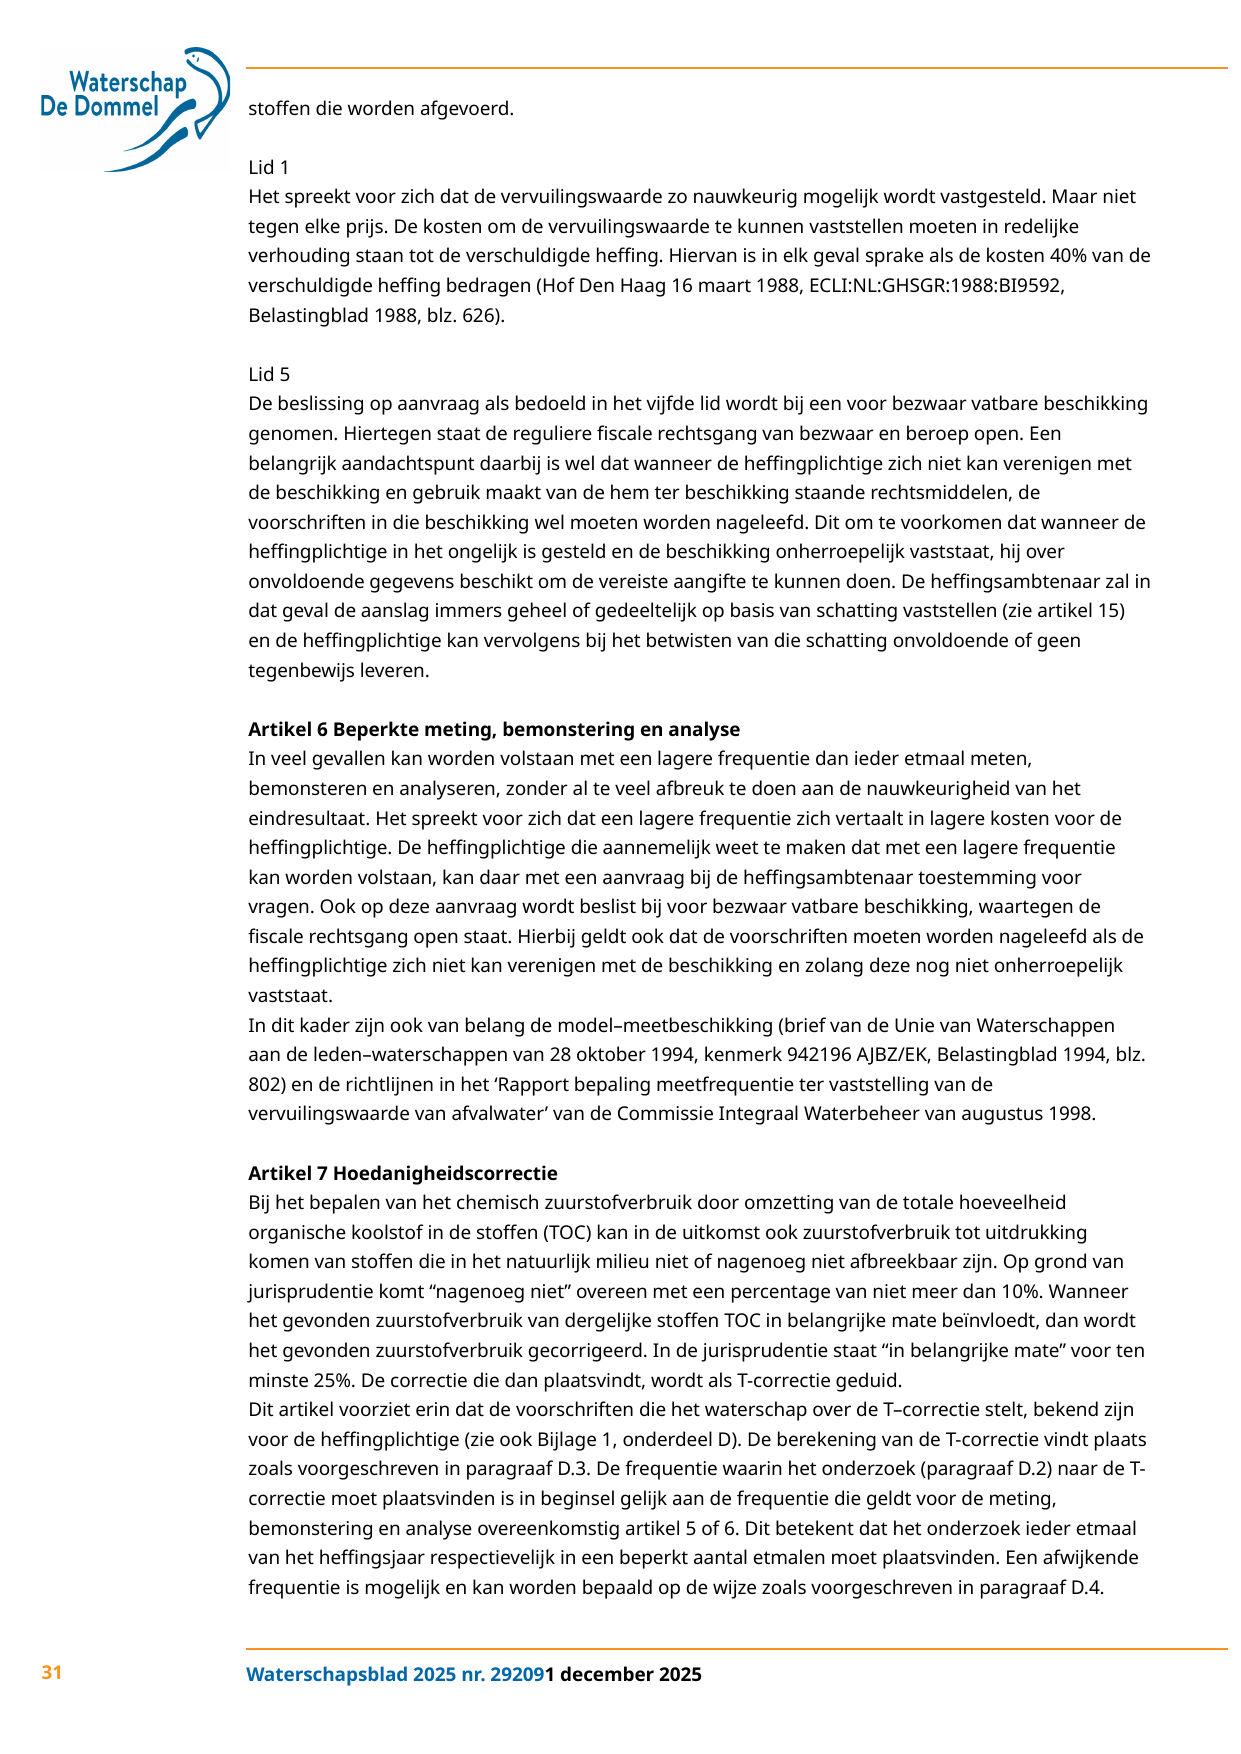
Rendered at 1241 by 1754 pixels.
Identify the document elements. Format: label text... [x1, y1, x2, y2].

picture [45, 99, 51, 111]
picture [41, 47, 231, 172]
text Dit artikel voorziet erin dat de voorschriften die het waterschap over de T–correctie stelt, bekend zijn voor de heffingplichtige (zie ook Bijlage 1, onderdeel D). De berekening van de T-correctie vindt plaats zoals voorgeschreven in paragraaf D.3. De frequentie waarin het onderzoek (paragraaf D.2) naar de T-correctie moet plaatsvinden is in beginsel gelijk aan de frequentie die geldt voor de meting, bemonstering en analyse overeenkomstig artikel 5 of 6. Dit betekent dat het onderzoek ieder etmaal van het heffingsjaar respectievelijk in een beperkt aantal etmalen moet plaatsvinden. Een afwijkende frequentie is mogelijk en kan worden bepaald op de wijze zoals voorgeschreven in paragraaf D.4. [248, 1396, 1152, 1600]
text In veel gevallen kan worden volstaan met een lagere frequentie dan ieder etmaal meten, bemonsteren en analyseren, zonder al te veel afbreuk te doen aan de nauwkeurigheid van het eindresultaat. Het spreekt voor zich dat een lagere frequentie zich vertaalt in lagere kosten voor de heffingplichtige. De heffingplichtige die aannemelijk weet te maken dat met een lagere frequentie kan worden volstaan, kan daar met een aanvraag bij de heffingsambtenaar toestemming voor vragen. Ook op deze aanvraag wordt beslist bij voor bezwaar vatbare beschikking, waartegen de fiscale rechtsgang open staat. Hierbij geldt ook dat de voorschriften moeten worden nageleefd als de heffingplichtige zich niet kan verenigen met de beschikking en zolang deze nog niet onherroepelijk vaststaat. [248, 746, 1152, 1008]
text Lid 1 [248, 154, 1152, 180]
text Lid 5 [248, 361, 1152, 387]
picture [204, 47, 231, 76]
text Bij het bepalen van het chemisch zuurstofverbruik door omzetting van de totale hoeveelheid organische koolstof in de stoffen (TOC) kan in de uitkomst ook zuurstofverbruik tot uitdrukking komen van stoffen die in het natuurlijk milieu niet of nagenoeg niet afbreekbaar zijn. Op grond van jurisprudentie komt “nagenoeg niet” overeen met een percentage van niet meer dan 10%. Wanneer het gevonden zuurstofverbruik van dergelijke stoffen TOC in belangrijke mate beïnvloedt, dan wordt het gevonden zuurstofverbruik gecorrigeerd. In de jurisprudentie staat “in belangrijke mate” voor ten minste 25%. De correctie die dan plaatsvindt, wordt als T-correctie geduid. [248, 1189, 1152, 1393]
text In dit kader zijn ook van belang de model–meetbeschikking (brief van de Unie van Waterschappen aan de leden–waterschappen van 28 oktober 1994, kenmerk 942196 AJBZ/EK, Belastingblad 1994, blz. 802) en de richtlijnen in het ‘Rapport bepaling meetfrequentie ter vaststelling van de vervuilingswaarde van afvalwater’ van de Commissie Integraal Waterbeheer van augustus 1998. [248, 1012, 1152, 1126]
picture [198, 118, 210, 131]
text Artikel 6 Beperkte meting, bemonstering en analyse [248, 716, 1152, 742]
text Artikel 7 Hoedanigheidscorrectie [248, 1160, 1152, 1186]
text De beslissing op aanvraag als bedoeld in het vijfde lid wordt bij een voor bezwaar vatbare beschikking genomen. Hiertegen staat de reguliere fiscale rechtsgang van bezwaar en beroep open. Een belangrijk aandachtspunt daarbij is wel dat wanneer de heffingplichtige zich niet kan verenigen met de beschikking en gebruik maakt van de hem ter beschikking staande rechtsmiddelen, de voorschriften in die beschikking wel moeten worden nageleefd. Dit om te voorkomen dat wanneer de heffingplichtige in het ongelijk is gesteld en de beschikking onherroepelijk vaststaat, hij over onvoldoende gegevens beschikt om de vereiste aangifte te kunnen doen. De heffingsambtenaar zal in dat geval de aanslag immers geheel of gedeeltelijk op basis van schatting vaststellen (zie artikel 15) en de heffingplichtige kan vervolgens bij het betwisten van die schatting onvoldoende of geen tegenbewijs leveren. [248, 391, 1152, 683]
text stoffen die worden afgevoerd. [248, 95, 1152, 121]
text Het spreekt voor zich dat de vervuilingswaarde zo nauwkeurig mogelijk wordt vastgesteld. Maar niet tegen elke prijs. De kosten om de vervuilingswaarde te kunnen vaststellen moeten in redelijke verhouding staan tot de verschuldigde heffing. Hiervan is in elk geval sprake als de kosten 40% van de verschuldigde heffing bedragen (Hof Den Haag 16 maart 1988, ECLI:NL:GHSGR:1988:BI9592, Belastingblad 1988, blz. 626). [248, 183, 1152, 328]
